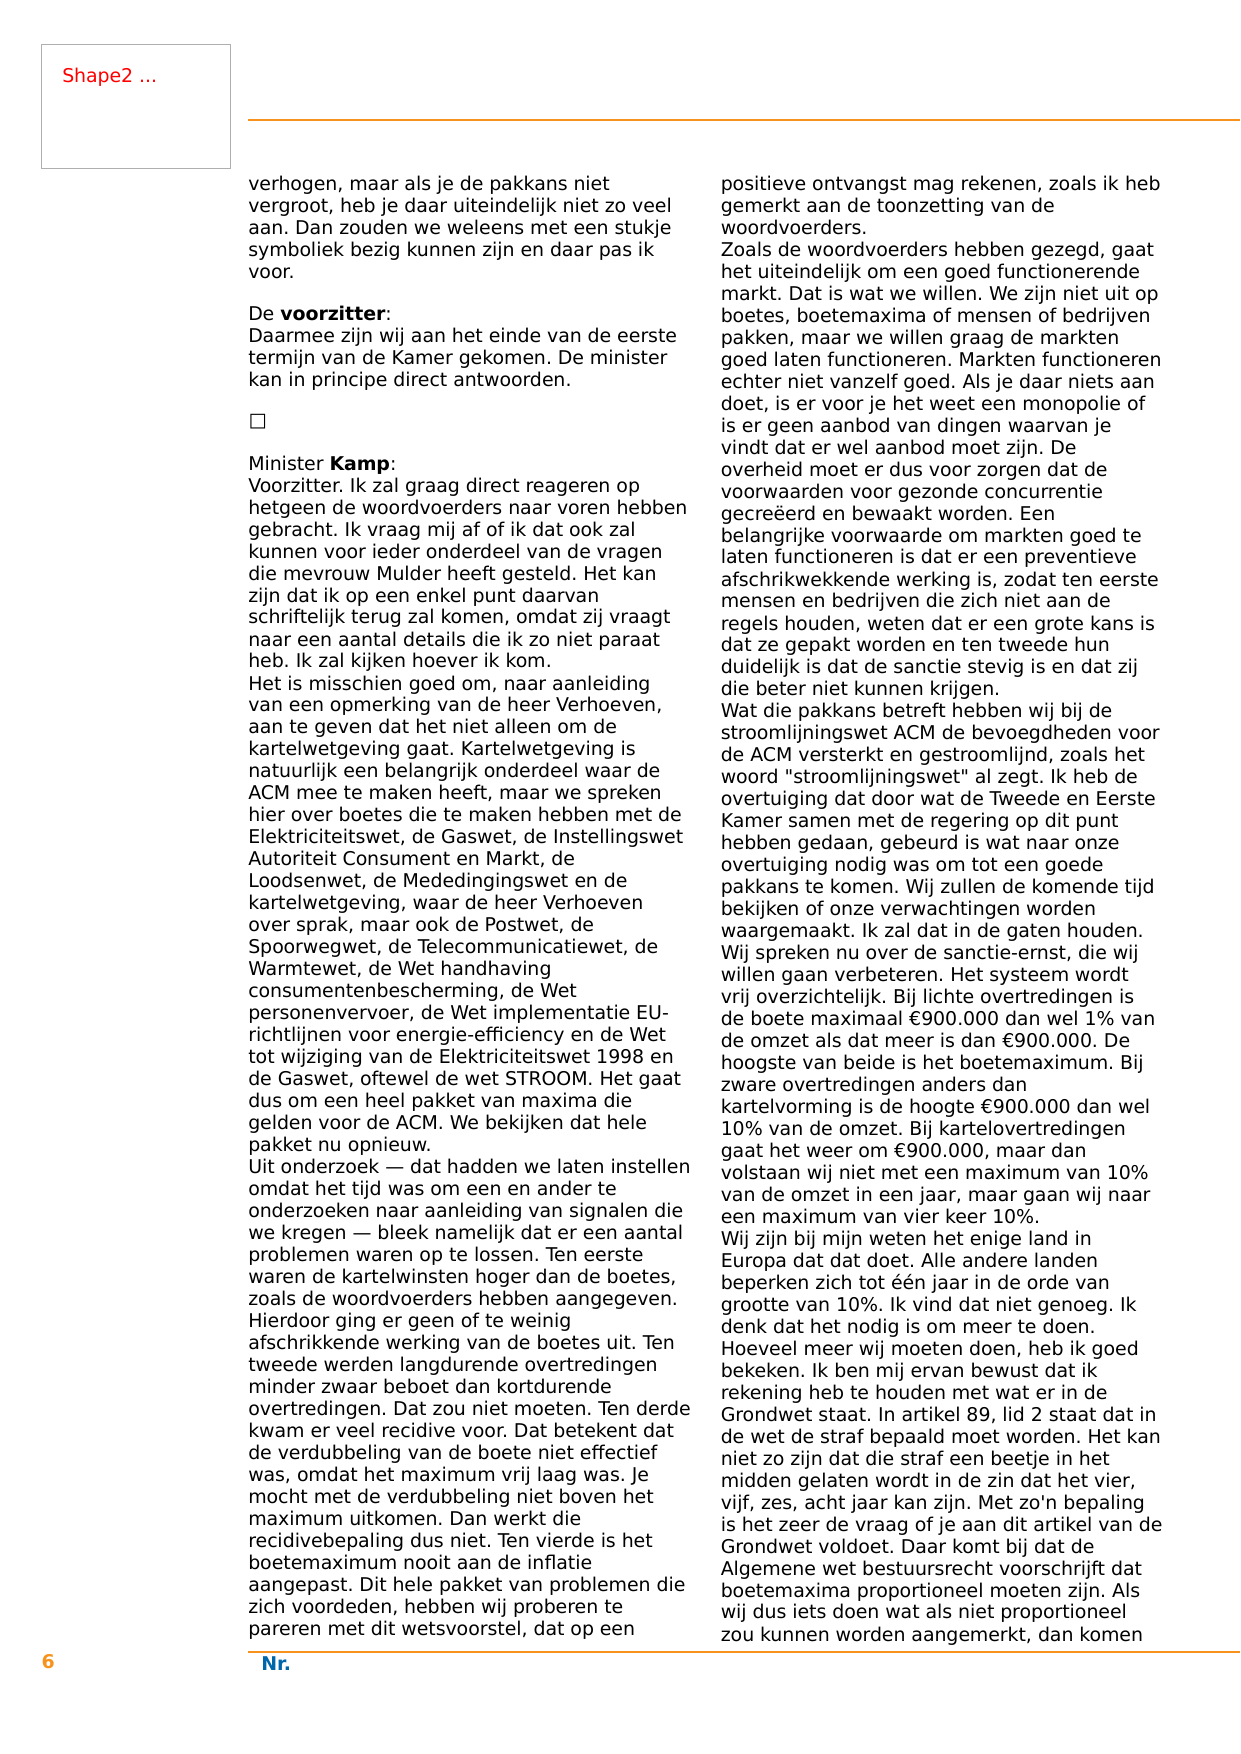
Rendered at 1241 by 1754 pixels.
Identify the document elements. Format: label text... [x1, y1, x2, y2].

text positieve ontvangst mag rekenen, zoals ik heb gemerkt aan de toonzetting van de woordvoerders. [721, 173, 1163, 239]
text Het is misschien goed om, naar aanleiding van een opmerking van de heer Verhoeven, aan te geven dat het niet alleen om de kartelwetgeving gaat. Kartelwetgeving is natuurlijk een belangrijk onderdeel waar de ACM mee te maken heeft, maar we spreken hier over boetes die te maken hebben met de Elektriciteitswet, de Gaswet, de Instellingswet Autoriteit Consument en Markt, de Loodsenwet, de Mededingingswet en de kartelwetgeving, waar de heer Verhoeven over sprak, maar ook de Postwet, de Spoorwegwet, de Telecommunicatiewet, de Warmtewet, de Wet handhaving consumentenbescherming, de Wet personenvervoer, de Wet implementatie EU-richtlijnen voor energie-efficiency en de Wet tot wijziging van de Elektriciteitswet 1998 en de Gaswet, oftewel de wet STROOM. Het gaat dus om een heel pakket van maxima die gelden voor de ACM. We bekijken dat hele pakket nu opnieuw. [248, 672, 691, 1156]
text Uit onderzoek — dat hadden we laten instellen omdat het tijd was om een en ander te onderzoeken naar aanleiding van signalen die we kregen — bleek namelijk dat er een aantal problemen waren op te lossen. Ten eerste waren de kartelwinsten hoger dan de boetes, zoals de woordvoerders hebben aangegeven. Hierdoor ging er geen of te weinig afschrikkende werking van de boetes uit. Ten tweede werden langdurende overtredingen minder zwaar beboet dan kortdurende overtredingen. Dat zou niet moeten. Ten derde kwam er veel recidive voor. Dat betekent dat de verdubbeling van de boete niet effectief was, omdat het maximum vrij laag was. Je mocht met de verdubbeling niet boven het maximum uitkomen. Dan werkt die recidivebepaling dus niet. Ten vierde is het boetemaximum nooit aan de inflatie aangepast. Dit hele pakket van problemen die zich voordeden, hebben wij proberen te pareren met dit wetsvoorstel, dat op een [248, 1156, 691, 1639]
text De voorzitter: [248, 303, 691, 325]
text verhogen, maar als je de pakkans niet vergroot, heb je daar uiteindelijk niet zo veel aan. Dan zouden we weleens met een stukje symboliek bezig kunnen zijn en daar pas ik voor. [248, 173, 691, 283]
text Wij zijn bij mijn weten het enige land in Europa dat dat doet. Alle andere landen beperken zich tot één jaar in de orde van grootte van 10%. Ik vind dat niet genoeg. Ik denk dat het nodig is om meer te doen. Hoeveel meer wij moeten doen, heb ik goed bekeken. Ik ben mij ervan bewust dat ik rekening heb te houden met wat er in de Grondwet staat. In artikel 89, lid 2 staat dat in de wet de straf bepaald moet worden. Het kan niet zo zijn dat die straf een beetje in het midden gelaten wordt in de zin dat het vier, vijf, zes, acht jaar kan zijn. Met zo'n bepaling is het zeer de vraag of je aan dit artikel van de Grondwet voldoet. Daar komt bij dat de Algemene wet bestuursrecht voorschrijft dat boetemaxima proportioneel moeten zijn. Als wij dus iets doen wat als niet proportioneel zou kunnen worden aangemerkt, dan komen [721, 1228, 1163, 1645]
text ⬜ [248, 411, 691, 433]
text Minister Kamp: [248, 453, 691, 474]
text Wat die pakkans betreft hebben wij bij de stroomlijningswet ACM de bevoegdheden voor de ACM versterkt en gestroomlijnd, zoals het woord "stroomlijningswet" al zegt. Ik heb de overtuiging dat door wat de Tweede en Eerste Kamer samen met de regering op dit punt hebben gedaan, gebeurd is wat naar onze overtuiging nodig was om tot een goede pakkans te komen. Wij zullen de komende tijd bekijken of onze verwachtingen worden waargemaakt. Ik zal dat in de gaten houden. [721, 700, 1163, 942]
text Voorzitter. Ik zal graag direct reageren op hetgeen de woordvoerders naar voren hebben gebracht. Ik vraag mij af of ik dat ook zal kunnen voor ieder onderdeel van de vragen die mevrouw Mulder heeft gesteld. Het kan zijn dat ik op een enkel punt daarvan schriftelijk terug zal komen, omdat zij vraagt naar een aantal details die ik zo niet paraat heb. Ik zal kijken hoever ik kom. [248, 474, 691, 672]
text Daarmee zijn wij aan het einde van de eerste termijn van de Kamer gekomen. De minister kan in principe direct antwoorden. [248, 325, 691, 391]
text Zoals de woordvoerders hebben gezegd, gaat het uiteindelijk om een goed functionerende markt. Dat is wat we willen. We zijn niet uit op boetes, boetemaxima of mensen of bedrijven pakken, maar we willen graag de markten goed laten functioneren. Markten functioneren echter niet vanzelf goed. Als je daar niets aan doet, is er voor je het weet een monopolie of is er geen aanbod van dingen waarvan je vindt dat er wel aanbod moet zijn. De overheid moet er dus voor zorgen dat de voorwaarden voor gezonde concurrentie gecreëerd en bewaakt worden. Een belangrijke voorwaarde om markten goed te laten functioneren is dat er een preventieve afschrikwekkende werking is, zodat ten eerste mensen en bedrijven die zich niet aan de regels houden, weten dat er een grote kans is dat ze gepakt worden en ten tweede hun duidelijk is dat de sanctie stevig is en dat zij die beter niet kunnen krijgen. [721, 239, 1163, 700]
text Wij spreken nu over de sanctie-ernst, die wij willen gaan verbeteren. Het systeem wordt vrij overzichtelijk. Bij lichte overtredingen is de boete maximaal €900.000 dan wel 1% van de omzet als dat meer is dan €900.000. De hoogste van beide is het boetemaximum. Bij zware overtredingen anders dan kartelvorming is de hoogte €900.000 dan wel 10% van de omzet. Bij kartelovertredingen gaat het weer om €900.000, maar dan volstaan wij niet met een maximum van 10% van de omzet in een jaar, maar gaan wij naar een maximum van vier keer 10%. [721, 942, 1163, 1228]
